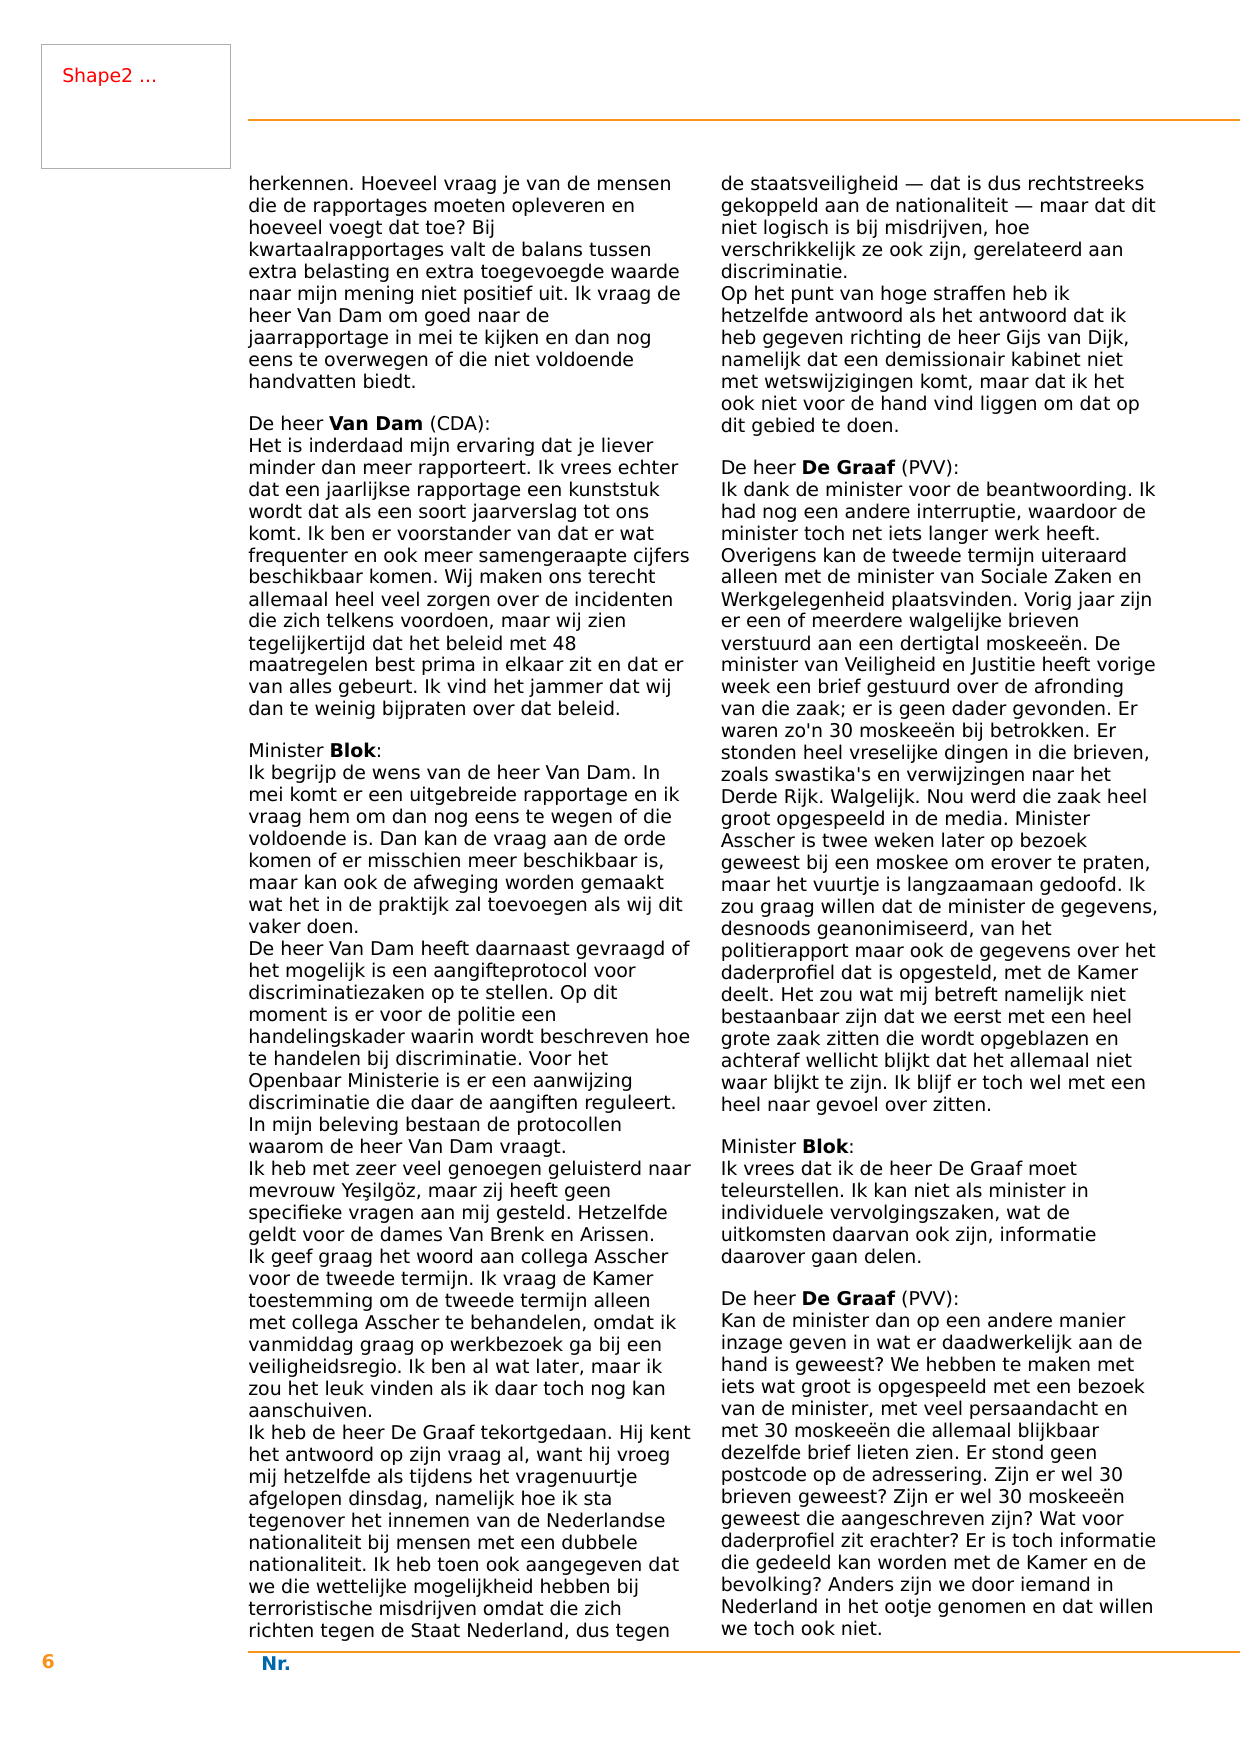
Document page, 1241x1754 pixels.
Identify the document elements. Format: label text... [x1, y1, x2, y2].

text Minister Blok: [721, 1136, 1163, 1158]
text De heer De Graaf (PVV): [721, 457, 1163, 478]
text De heer De Graaf (PVV): [721, 1288, 1163, 1310]
text Ik heb de heer De Graaf tekortgedaan. Hij kent het antwoord op zijn vraag al, want hij vroeg mij hetzelfde als tijdens het vragenuurtje afgelopen dinsdag, namelijk hoe ik sta tegenover het innemen van de Nederlandse nationaliteit bij mensen met een dubbele nationaliteit. Ik heb toen ook aangegeven dat we die wettelijke mogelijkheid hebben bij terroristische misdrijven omdat die zich richten tegen de Staat Nederland, dus tegen [248, 1422, 691, 1641]
text De heer Van Dam heeft daarnaast gevraagd of het mogelijk is een aangifteprotocol voor discriminatiezaken op te stellen. Op dit moment is er voor de politie een handelingskader waarin wordt beschreven hoe te handelen bij discriminatie. Voor het Openbaar Ministerie is er een aanwijzing discriminatie die daar de aangiften reguleert. In mijn beleving bestaan de protocollen waarom de heer Van Dam vraagt. [248, 938, 691, 1158]
text De heer Van Dam (CDA): [248, 413, 691, 434]
text Ik vrees dat ik de heer De Graaf moet teleurstellen. Ik kan niet als minister in individuele vervolgingszaken, wat de uitkomsten daarvan ook zijn, informatie daarover gaan delen. [721, 1158, 1163, 1268]
text Ik dank de minister voor de beantwoording. Ik had nog een andere interruptie, waardoor de minister toch net iets langer werk heeft. Overigens kan de tweede termijn uiteraard alleen met de minister van Sociale Zaken en Werkgelegenheid plaatsvinden. Vorig jaar zijn er een of meerdere walgelijke brieven verstuurd aan een dertigtal moskeeën. De minister van Veiligheid en Justitie heeft vorige week een brief gestuurd over de afronding van die zaak; er is geen dader gevonden. Er waren zo'n 30 moskeeën bij betrokken. Er stonden heel vreselijke dingen in die brieven, zoals swastika's en verwijzingen naar het Derde Rijk. Walgelijk. Nou werd die zaak heel groot opgespeeld in de media. Minister Asscher is twee weken later op bezoek geweest bij een moskee om erover te praten, maar het vuurtje is langzaamaan gedoofd. Ik zou graag willen dat de minister de gegevens, desnoods geanonimiseerd, van het politierapport maar ook de gegevens over het daderprofiel dat is opgesteld, met de Kamer deelt. Het zou wat mij betreft namelijk niet bestaanbaar zijn dat we eerst met een heel grote zaak zitten die wordt opgeblazen en achteraf wellicht blijkt dat het allemaal niet waar blijkt te zijn. Ik blijf er toch wel met een heel naar gevoel over zitten. [721, 478, 1163, 1116]
text Op het punt van hoge straffen heb ik hetzelfde antwoord als het antwoord dat ik heb gegeven richting de heer Gijs van Dijk, namelijk dat een demissionair kabinet niet met wetswijzigingen komt, maar dat ik het ook niet voor de hand vind liggen om dat op dit gebied te doen. [721, 283, 1163, 437]
text Het is inderdaad mijn ervaring dat je liever minder dan meer rapporteert. Ik vrees echter dat een jaarlijkse rapportage een kunststuk wordt dat als een soort jaarverslag tot ons komt. Ik ben er voorstander van dat er wat frequenter en ook meer samengeraapte cijfers beschikbaar komen. Wij maken ons terecht allemaal heel veel zorgen over de incidenten die zich telkens voordoen, maar wij zien tegelijkertijd dat het beleid met 48 maatregelen best prima in elkaar zit en dat er van alles gebeurt. Ik vind het jammer dat wij dan te weinig bijpraten over dat beleid. [248, 434, 691, 720]
text herkennen. Hoeveel vraag je van de mensen die de rapportages moeten opleveren en hoeveel voegt dat toe? Bij kwartaalrapportages valt de balans tussen extra belasting en extra toegevoegde waarde naar mijn mening niet positief uit. Ik vraag de heer Van Dam om goed naar de jaarrapportage in mei te kijken en dan nog eens te overwegen of die niet voldoende handvatten biedt. [248, 173, 691, 393]
text Minister Blok: [248, 740, 691, 762]
text Ik heb met zeer veel genoegen geluisterd naar mevrouw Yeşilgöz, maar zij heeft geen specifieke vragen aan mij gesteld. Hetzelfde geldt voor de dames Van Brenk en Arissen. [248, 1158, 691, 1246]
text de staatsveiligheid — dat is dus rechtstreeks gekoppeld aan de nationaliteit — maar dat dit niet logisch is bij misdrijven, hoe verschrikkelijk ze ook zijn, gerelateerd aan discriminatie. [721, 173, 1163, 283]
text Ik geef graag het woord aan collega Asscher voor de tweede termijn. Ik vraag de Kamer toestemming om de tweede termijn alleen met collega Asscher te behandelen, omdat ik vanmiddag graag op werkbezoek ga bij een veiligheidsregio. Ik ben al wat later, maar ik zou het leuk vinden als ik daar toch nog kan aanschuiven. [248, 1246, 691, 1422]
text Kan de minister dan op een andere manier inzage geven in wat er daadwerkelijk aan de hand is geweest? We hebben te maken met iets wat groot is opgespeeld met een bezoek van de minister, met veel persaandacht en met 30 moskeeën die allemaal blijkbaar dezelfde brief lieten zien. Er stond geen postcode op de adressering. Zijn er wel 30 brieven geweest? Zijn er wel 30 moskeeën geweest die aangeschreven zijn? Wat voor daderprofiel zit erachter? Er is toch informatie die gedeeld kan worden met de Kamer en de bevolking? Anders zijn we door iemand in Nederland in het ootje genomen en dat willen we toch ook niet. [721, 1310, 1163, 1639]
text Ik begrijp de wens van de heer Van Dam. In mei komt er een uitgebreide rapportage en ik vraag hem om dan nog eens te wegen of die voldoende is. Dan kan de vraag aan de orde komen of er misschien meer beschikbaar is, maar kan ook de afweging worden gemaakt wat het in de praktijk zal toevoegen als wij dit vaker doen. [248, 762, 691, 938]
